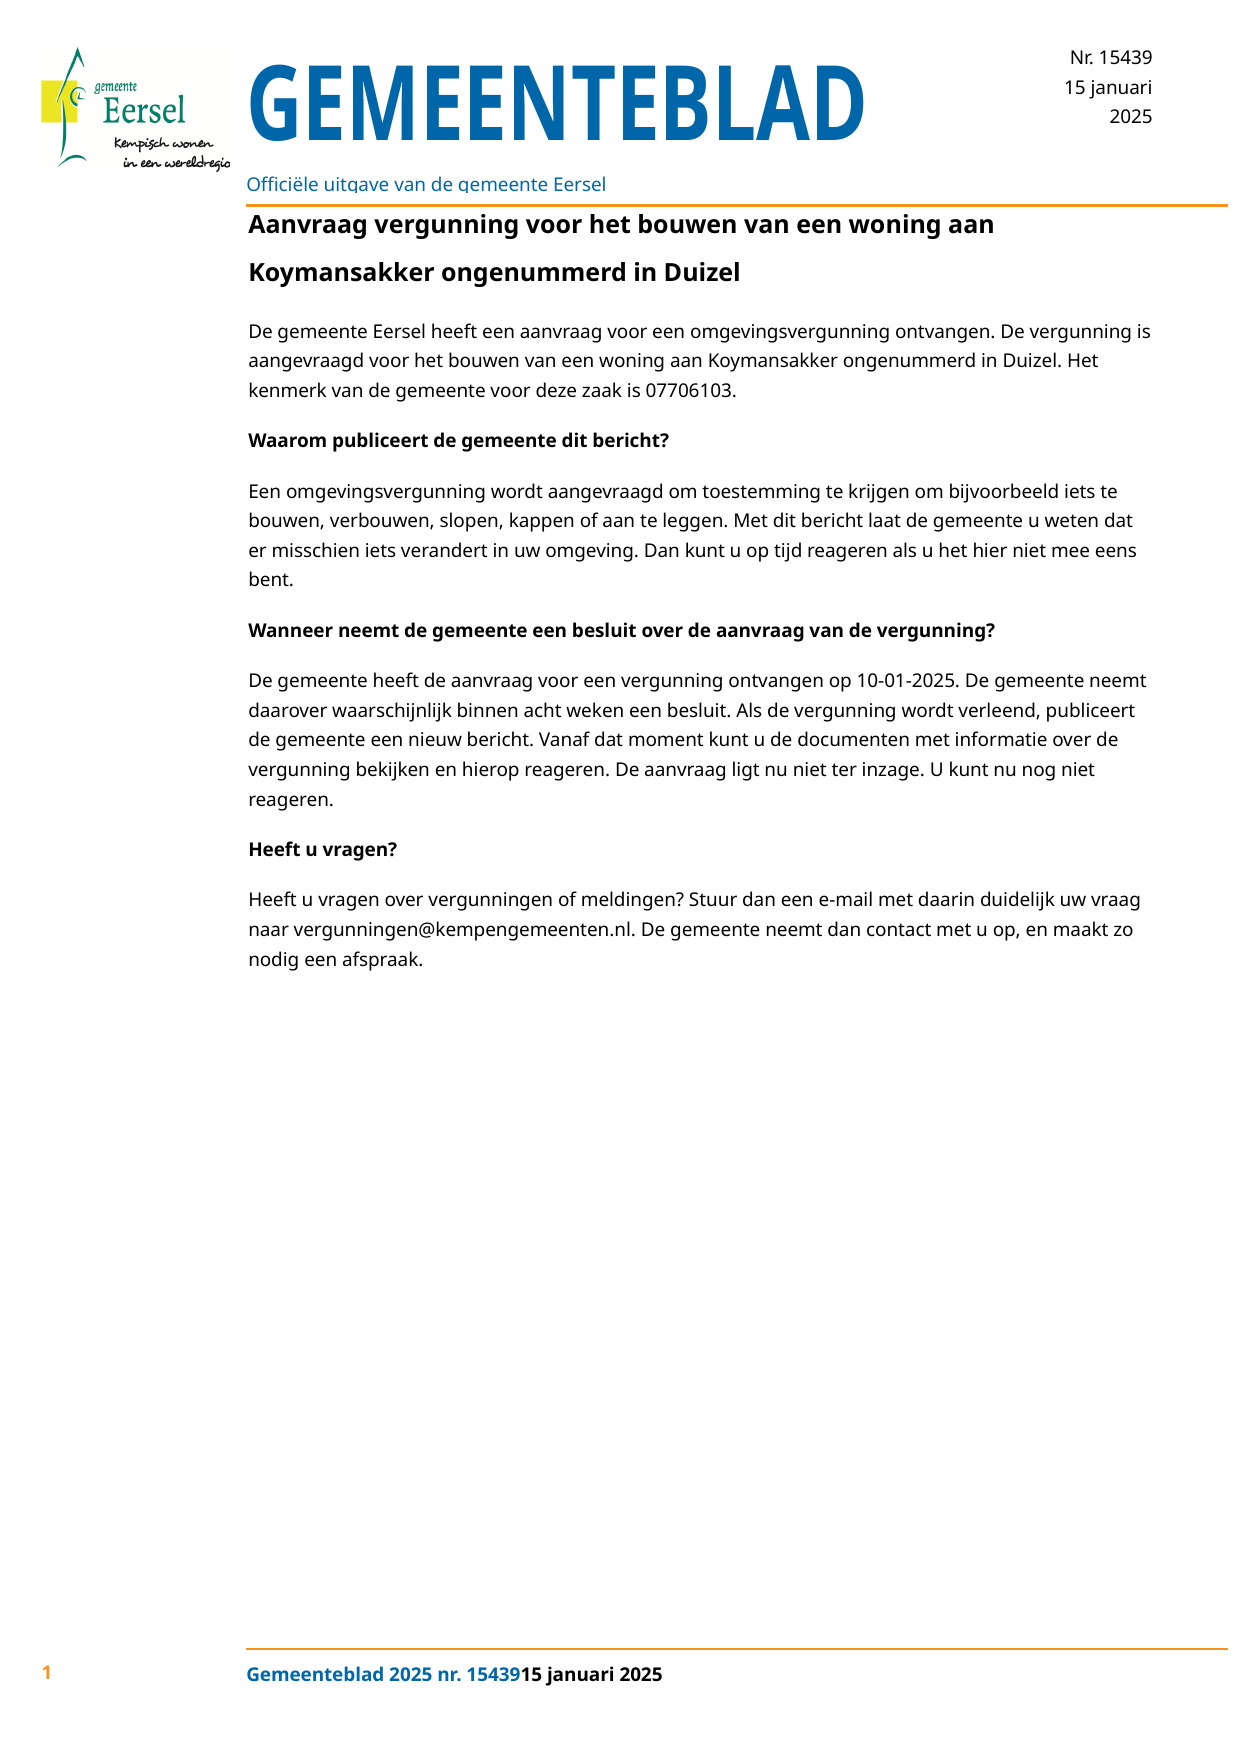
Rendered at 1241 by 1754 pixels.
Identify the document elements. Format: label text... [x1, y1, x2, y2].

text Een omgevingsvergunning wordt aangevraagd om toestemming te krijgen om bijvoorbeeld iets te bouwen, verbouwen, slopen, kappen of aan te leggen. Met dit bericht laat de gemeente u weten dat er misschien iets verandert in uw omgeving. Dan kunt u op tijd reageren als u het hier niet mee eens bent. [248, 478, 1152, 592]
text Wanneer neemt de gemeente een besluit over de aanvraag van de vergunning? [248, 617, 1152, 643]
text Waarom publiceert de gemeente dit bericht? [248, 427, 1152, 453]
text Heeft u vragen over vergunningen of meldingen? Stuur dan een e-mail met daarin duidelijk uw vraag naar vergunningen@kempengemeenten.nl. De gemeente neemt dan contact met u op, en maakt zo nodig een afspraak. [248, 887, 1152, 972]
text Heeft u vragen? [248, 836, 1152, 862]
text Aanvraag vergunning voor het bouwen van een woning aan Koymansakker ongenummerd in Duizel [248, 207, 1152, 288]
picture [41, 47, 231, 172]
text De gemeente Eersel heeft een aanvraag voor een omgevingsvergunning ontvangen. De vergunning is aangevraagd voor het bouwen van een woning aan Koymansakker ongenummerd in Duizel. Het kenmerk van de gemeente voor deze zaak is 07706103. [248, 318, 1152, 403]
text De gemeente heeft de aanvraag voor een vergunning ontvangen op 10-01-2025. De gemeente neemt daarover waarschijnlijk binnen acht weken een besluit. Als de vergunning wordt verleend, publiceert de gemeente een nieuw bericht. Vanaf dat moment kunt u de documenten met informatie over de vergunning bekijken en hierop reageren. De aanvraag ligt nu niet ter inzage. U kunt nu nog niet reageren. [248, 667, 1152, 812]
